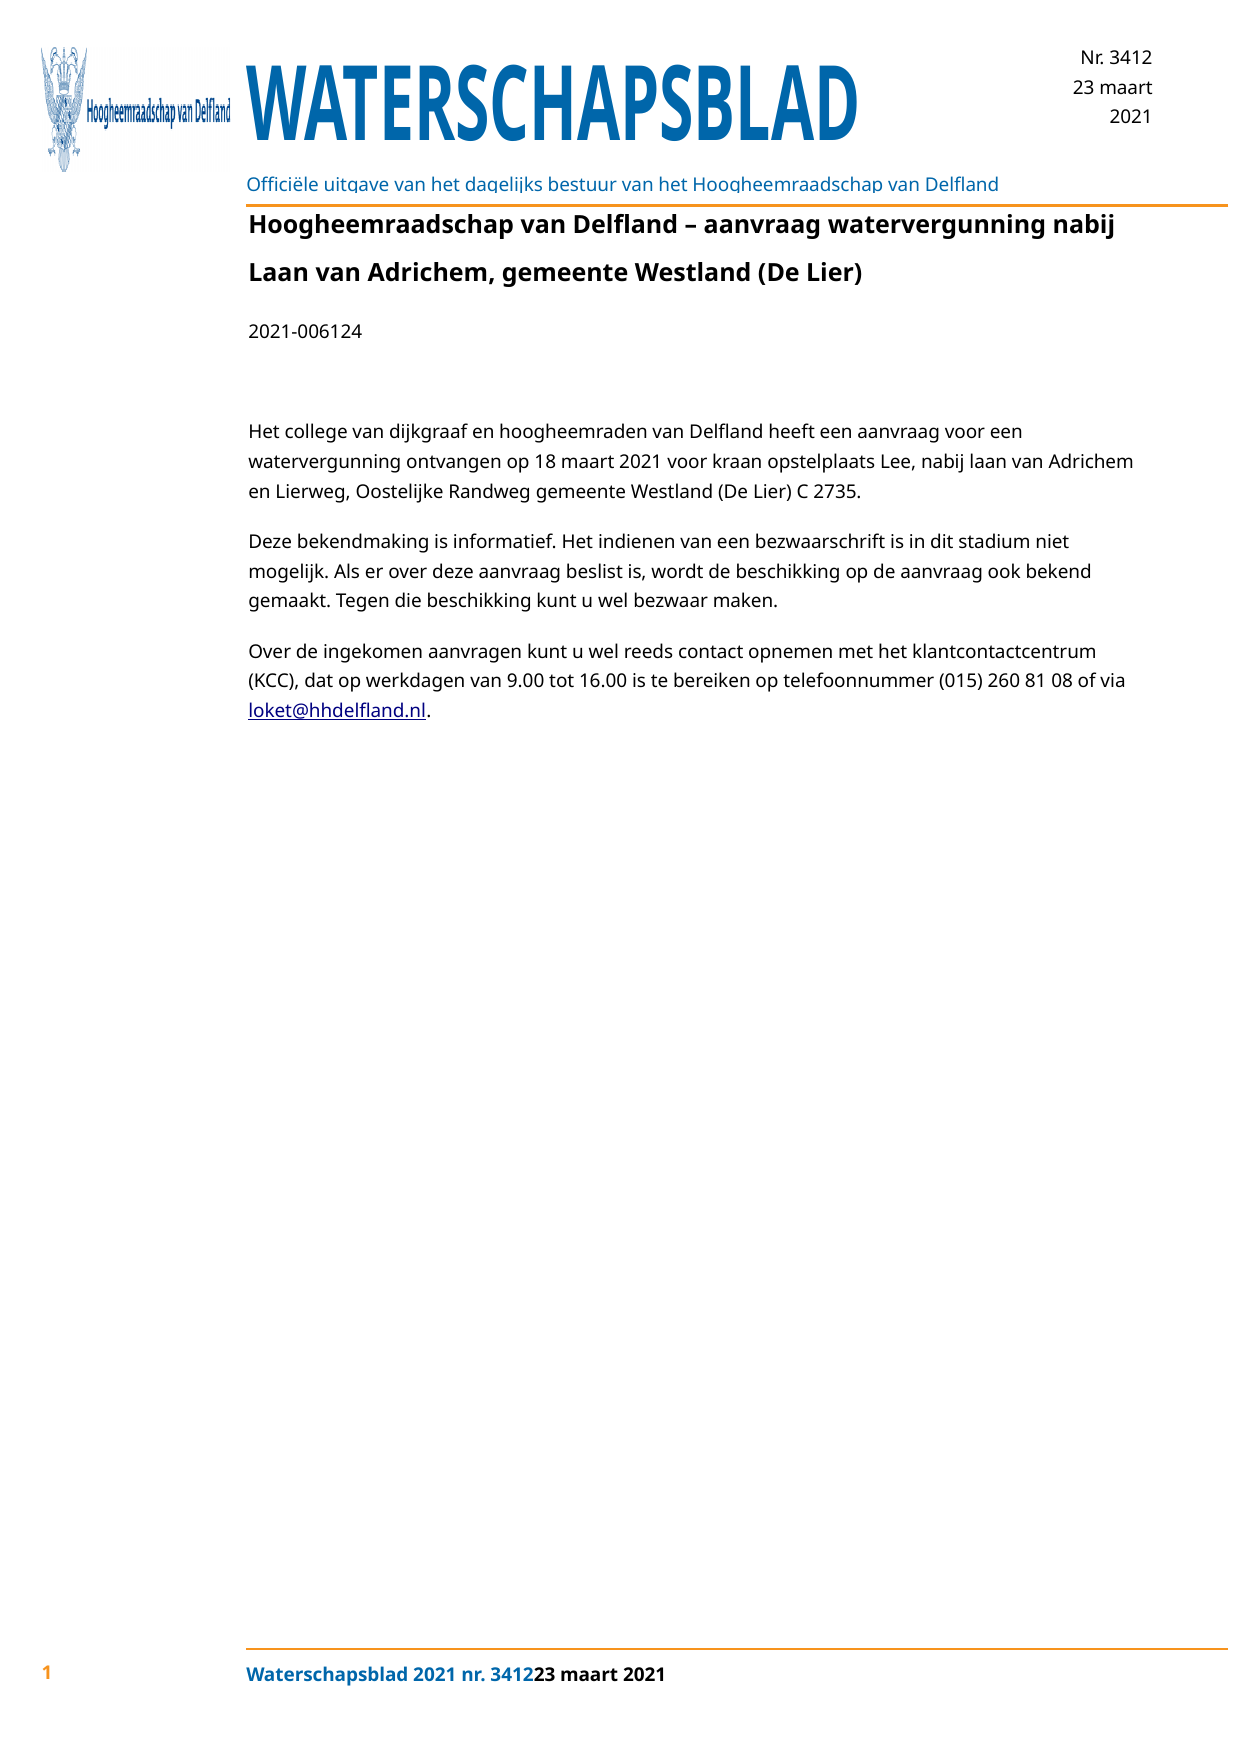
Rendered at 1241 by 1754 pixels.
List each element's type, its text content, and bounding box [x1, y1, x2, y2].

text 2021-006124 [248, 318, 1152, 344]
text Over de ingekomen aanvragen kunt u wel reeds contact opnemen met het klantcontactcentrum (KCC), dat op werkdagen van 9.00 tot 16.00 is te bereiken op telefoonnummer (015) 260 81 08 of via loket@hhdelfland.nl. [248, 638, 1152, 723]
picture [41, 47, 231, 172]
text Het college van dijkgraaf en hoogheemraden van Delfland heeft een aanvraag voor een watervergunning ontvangen op 18 maart 2021 voor kraan opstelplaats Lee, nabij laan van Adrichem en Lierweg, Oostelijke Randweg gemeente Westland (De Lier) C 2735. [248, 419, 1152, 504]
text Hoogheemraadschap van Delfland – aanvraag watervergunning nabij Laan van Adrichem, gemeente Westland (De Lier) [248, 207, 1152, 288]
text Deze bekendmaking is informatief. Het indienen van een bezwaarschrift is in dit stadium niet mogelijk. Als er over deze aanvraag beslist is, wordt de beschikking op de aanvraag ook bekend gemaakt. Tegen die beschikking kunt u wel bezwaar maken. [248, 528, 1152, 613]
